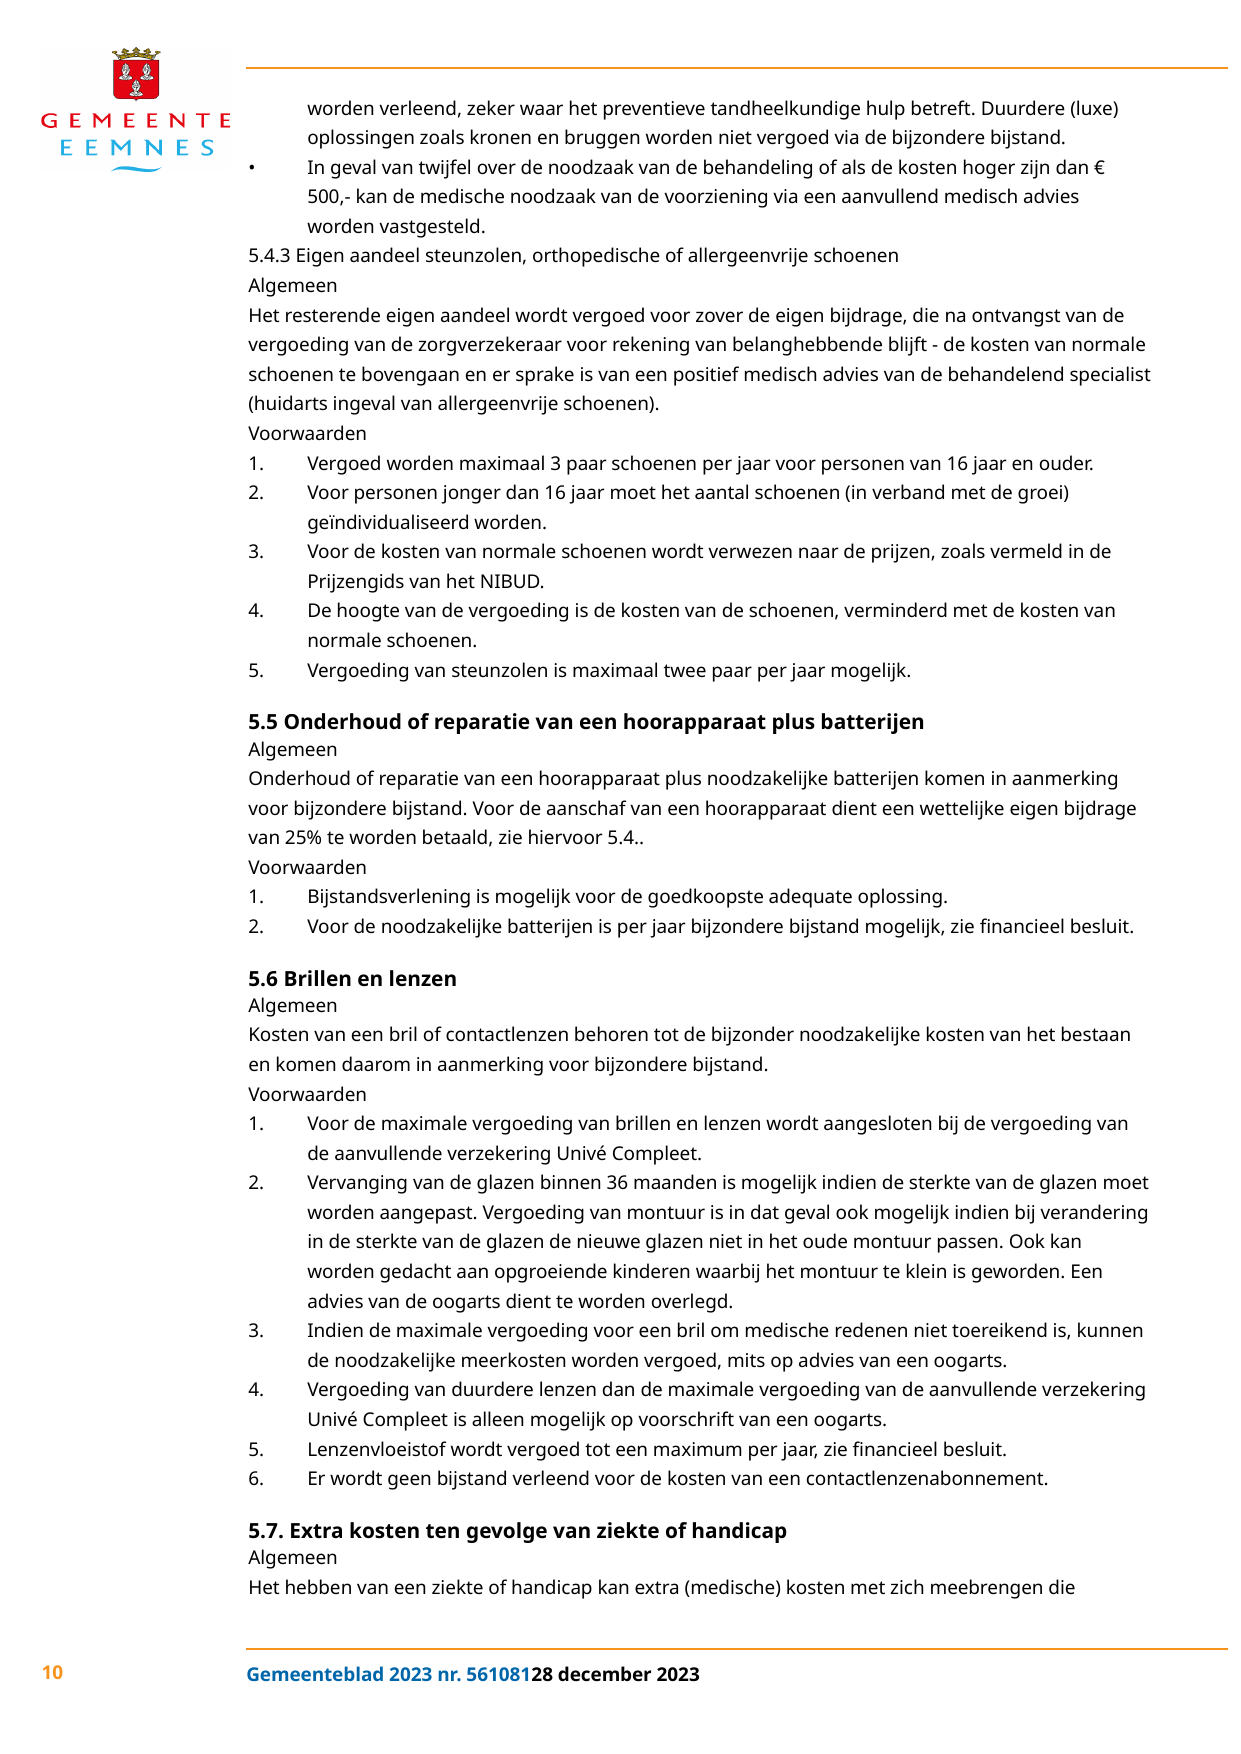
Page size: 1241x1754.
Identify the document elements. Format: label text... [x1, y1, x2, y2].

text Algemeen [248, 272, 1152, 298]
list Bijstandsverlening is mogelijk voor de goedkoopste adequate oplossing. [248, 884, 1152, 909]
list Vergoed worden maximaal 3 paar schoenen per jaar voor personen van 16 jaar en ouder. [248, 450, 1152, 476]
list Vergoeding van duurdere lenzen dan de maximale vergoeding van de aanvullende verzekering Univé Compleet is alleen mogelijk op voorschrift van een oogarts. [248, 1377, 1152, 1432]
text 5.7. Extra kosten ten gevolge van ziekte of handicap [248, 1516, 1152, 1544]
list Vergoeding van steunzolen is maximaal twee paar per jaar mogelijk. [248, 657, 1152, 683]
text Algemeen [248, 1544, 1152, 1570]
list De hoogte van de vergoeding is de kosten van de schoenen, verminderd met de kosten van normale schoenen. [248, 598, 1152, 653]
list Er wordt geen bijstand verleend voor de kosten van een contactlenzenabonnement. [248, 1465, 1152, 1491]
list Voor de maximale vergoeding van brillen en lenzen wordt aangesloten bij de vergoeding van de aanvullende verzekering Univé Compleet. [248, 1110, 1152, 1166]
text Voorwaarden [248, 1081, 1152, 1107]
list Indien de maximale vergoeding voor een bril om medische redenen niet toereikend is, kunnen de noodzakelijke meerkosten worden vergoed, mits op advies van een oogarts. [248, 1317, 1152, 1373]
text Voorwaarden [248, 420, 1152, 446]
list Vervanging van de glazen binnen 36 maanden is mogelijk indien de sterkte van de glazen moet worden aangepast. Vergoeding van montuur is in dat geval ook mogelijk indien bij verandering in de sterkte van de glazen de nieuwe glazen niet in het oude montuur passen. Ook kan worden gedacht aan opgroeiende kinderen waarbij het montuur te klein is geworden. Een advies van de oogarts dient te worden overlegd. [248, 1169, 1152, 1314]
text Onderhoud of reparatie van een hoorapparaat plus noodzakelijke batterijen komen in aanmerking voor bijzondere bijstand. Voor de aanschaf van een hoorapparaat dient een wettelijke eigen bijdrage van 25% te worden betaald, zie hiervoor 5.4.. [248, 765, 1152, 850]
text Voorwaarden [248, 854, 1152, 880]
text 5.5 Onderhoud of reparatie van een hoorapparaat plus batterijen [248, 707, 1152, 736]
list Voor de noodzakelijke batterijen is per jaar bijzondere bijstand mogelijk, zie financieel besluit. [248, 913, 1152, 939]
text Algemeen [248, 736, 1152, 761]
text Kosten van een bril of contactlenzen behoren tot de bijzonder noodzakelijke kosten van het bestaan en komen daarom in aanmerking voor bijzondere bijstand. [248, 1022, 1152, 1077]
list Voor personen jonger dan 16 jaar moet het aantal schoenen (in verband met de groei) geïndividualiseerd worden. [248, 479, 1152, 535]
text Het resterende eigen aandeel wordt vergoed voor zover de eigen bijdrage, die na ontvangst van de vergoeding van de zorgverzekeraar voor rekening van belanghebbende blijft - de kosten van normale schoenen te bovengaan en er sprake is van een positief medisch advies van de behandelend specialist (huidarts ingeval van allergeenvrije schoenen). [248, 302, 1152, 416]
text Het hebben van een ziekte of handicap kan extra (medische) kosten met zich meebrengen die [248, 1574, 1152, 1599]
list In geval van twijfel over de noodzaak van de behandeling of als de kosten hoger zijn dan € 500,- kan de medische noodzaak van de voorziening via een aanvullend medisch advies worden vastgesteld. [248, 154, 1152, 239]
picture [41, 47, 231, 172]
text 5.6 Brillen en lenzen [248, 964, 1152, 992]
list worden verleend, zeker waar het preventieve tandheelkundige hulp betreft. Duurdere (luxe) oplossingen zoals kronen en bruggen worden niet vergoed via de bijzondere bijstand. [248, 95, 1152, 150]
list Voor de kosten van normale schoenen wordt verwezen naar de prijzen, zoals vermeld in de Prijzengids van het NIBUD. [248, 538, 1152, 594]
text Algemeen [248, 992, 1152, 1018]
text 5.4.3 Eigen aandeel steunzolen, orthopedische of allergeenvrije schoenen [248, 243, 1152, 268]
list Lenzenvloeistof wordt vergoed tot een maximum per jaar, zie financieel besluit. [248, 1436, 1152, 1462]
